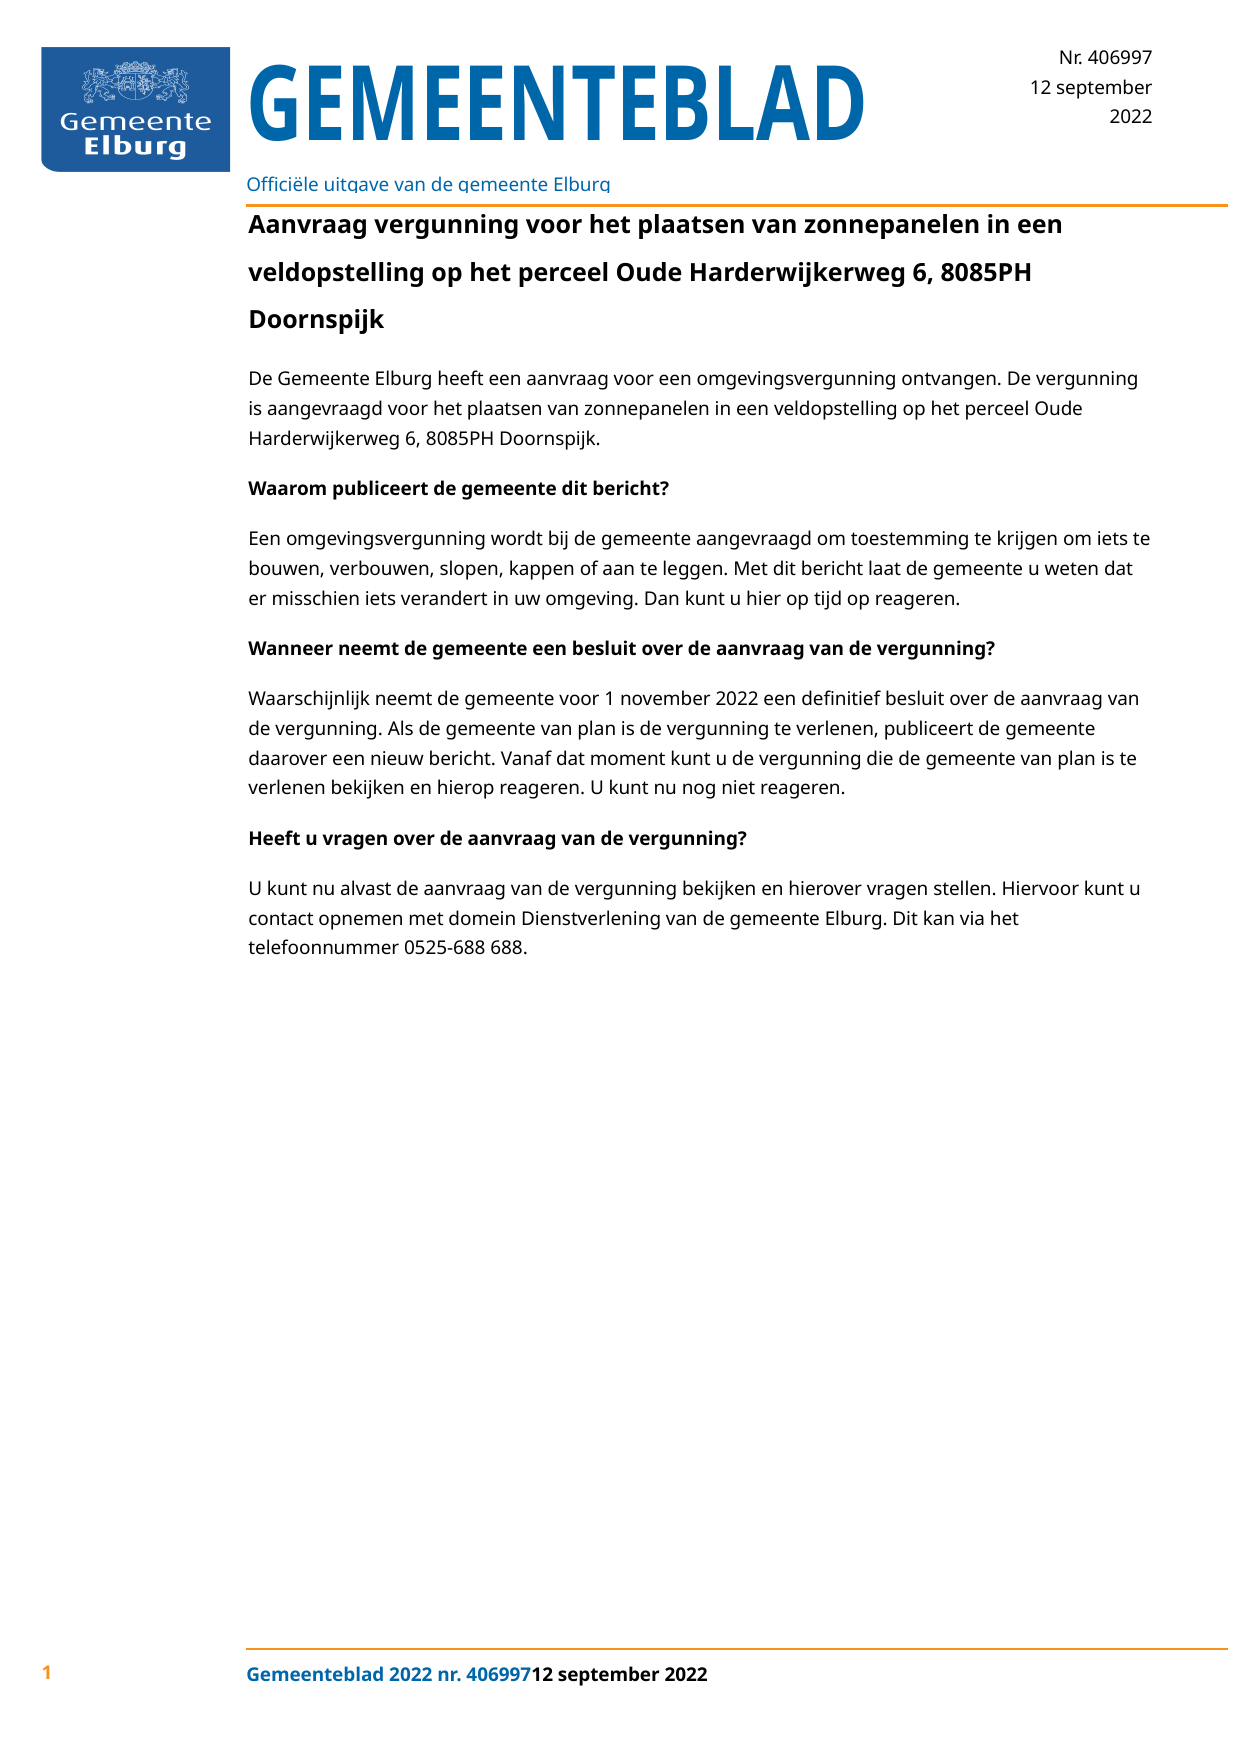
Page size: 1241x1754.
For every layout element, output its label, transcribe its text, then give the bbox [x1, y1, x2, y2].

text Waarschijnlijk neemt de gemeente voor 1 november 2022 een definitief besluit over de aanvraag van de vergunning. Als de gemeente van plan is de vergunning te verlenen, publiceert de gemeente daarover een nieuw bericht. Vanaf dat moment kunt u de vergunning die de gemeente van plan is te verlenen bekijken en hierop reageren. U kunt nu nog niet reageren. [248, 686, 1152, 800]
text U kunt nu alvast de aanvraag van de vergunning bekijken en hierover vragen stellen. Hiervoor kunt u contact opnemen met domein Dienstverlening van de gemeente Elburg. Dit kan via het telefoonnummer 0525-688 688. [248, 875, 1152, 960]
text Een omgevingsvergunning wordt bij de gemeente aangevraagd om toestemming te krijgen om iets te bouwen, verbouwen, slopen, kappen of aan te leggen. Met dit bericht laat de gemeente u weten dat er misschien iets verandert in uw omgeving. Dan kunt u hier op tijd op reageren. [248, 526, 1152, 610]
text De Gemeente Elburg heeft een aanvraag voor een omgevingsvergunning ontvangen. De vergunning is aangevraagd voor het plaatsen van zonnepanelen in een veldopstelling op het perceel Oude Harderwijkerweg 6, 8085PH Doornspijk. [248, 366, 1152, 450]
text Heeft u vragen over de aanvraag van de vergunning? [248, 825, 1152, 850]
picture [41, 47, 231, 172]
text Wanneer neemt de gemeente een besluit over de aanvraag van de vergunning? [248, 635, 1152, 661]
text Waarom publiceert de gemeente dit bericht? [248, 475, 1152, 501]
text Aanvraag vergunning voor het plaatsen van zonnepanelen in een veldopstelling op het perceel Oude Harderwijkerweg 6, 8085PH Doornspijk [248, 207, 1152, 336]
